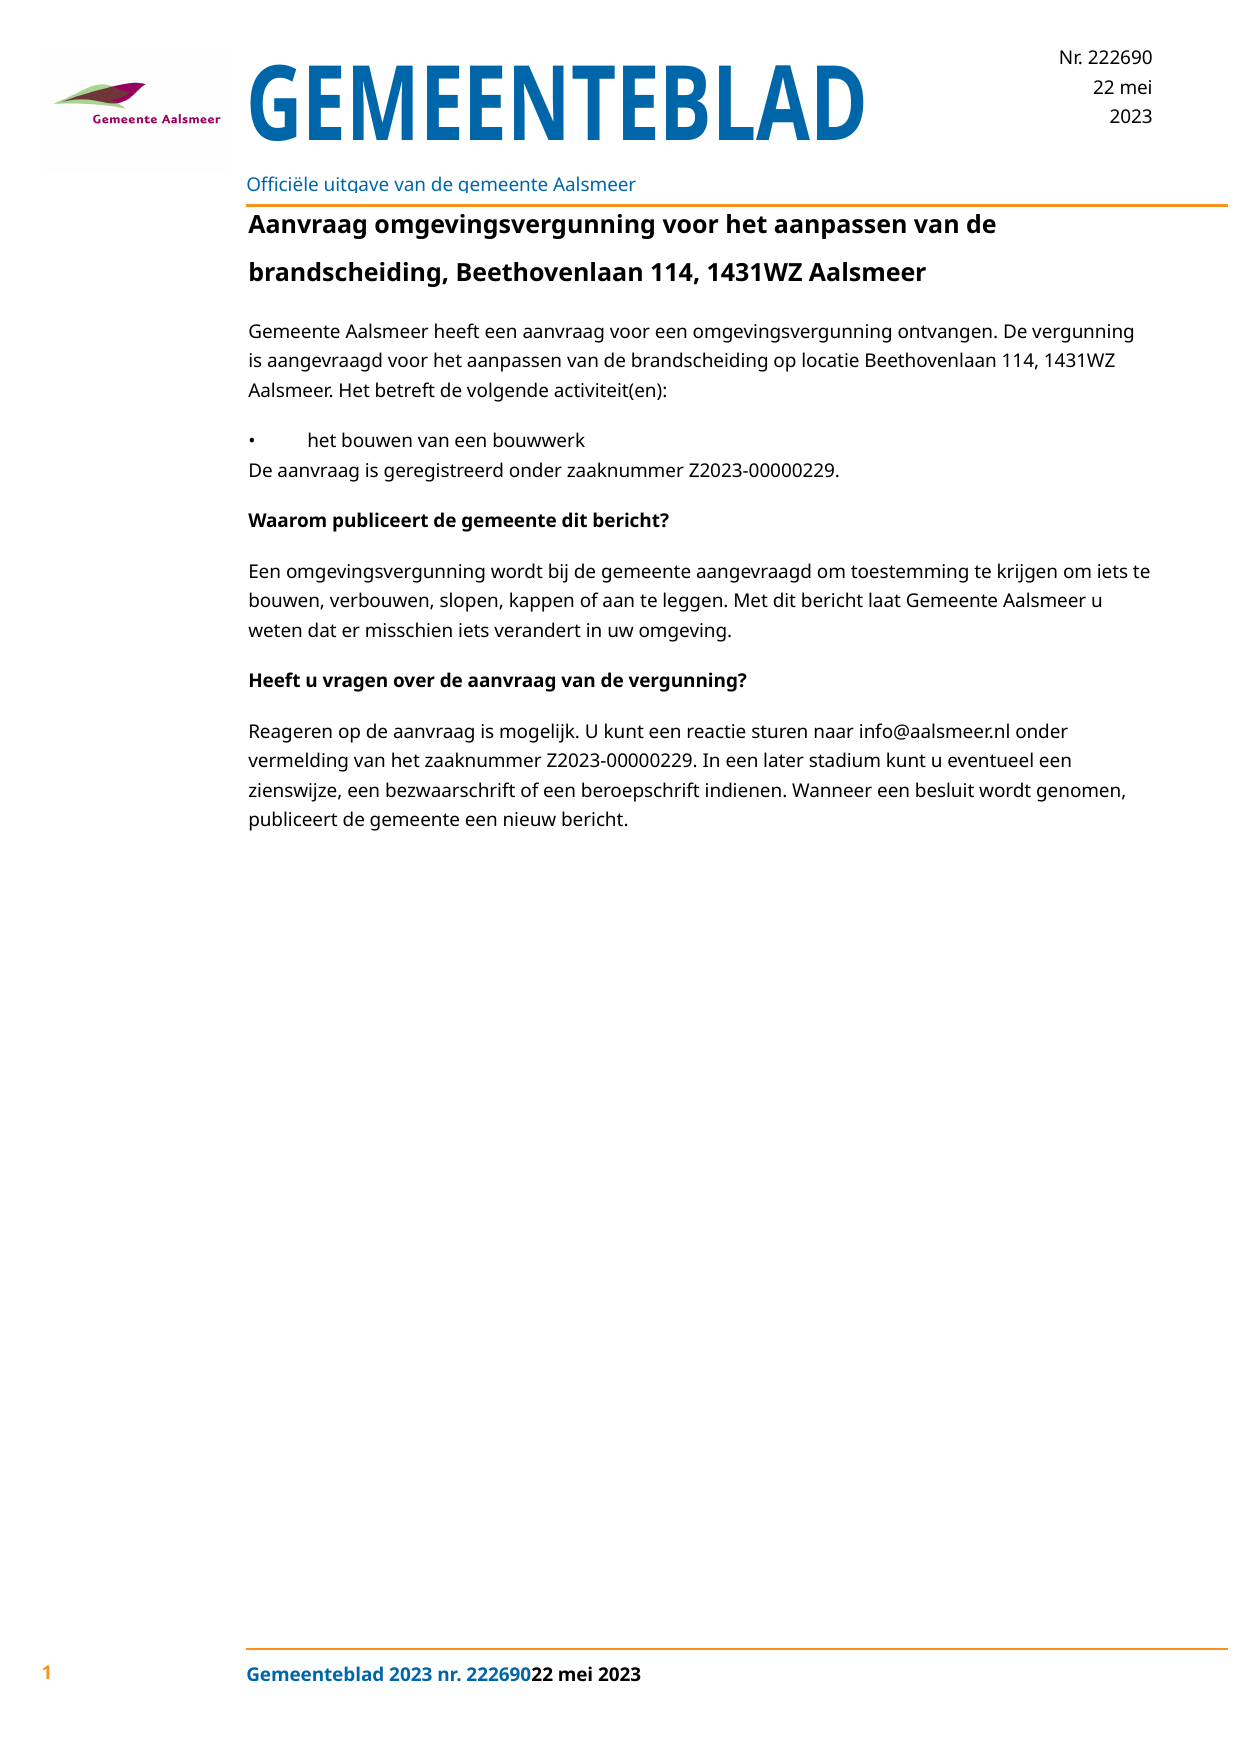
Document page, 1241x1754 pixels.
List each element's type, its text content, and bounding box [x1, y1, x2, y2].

text Waarom publiceert de gemeente dit bericht? [248, 507, 1152, 533]
text Een omgevingsvergunning wordt bij de gemeente aangevraagd om toestemming te krijgen om iets te bouwen, verbouwen, slopen, kappen of aan te leggen. Met dit bericht laat Gemeente Aalsmeer u weten dat er misschien iets verandert in uw omgeving. [248, 558, 1152, 643]
text De aanvraag is geregistreerd onder zaaknummer Z2023-00000229. [248, 457, 1152, 483]
text Aanvraag omgevingsvergunning voor het aanpassen van de brandscheiding, Beethovenlaan 114, 1431WZ Aalsmeer [248, 207, 1152, 288]
text Reageren op de aanvraag is mogelijk. U kunt een reactie sturen naar info@aalsmeer.nl onder vermelding van het zaaknummer Z2023-00000229. In een later stadium kunt u eventueel een zienswijze, een bezwaarschrift of een beroepschrift indienen. Wanneer een besluit wordt genomen, publiceert de gemeente een nieuw bericht. [248, 718, 1152, 832]
picture [41, 47, 231, 172]
text Heeft u vragen over de aanvraag van de vergunning? [248, 667, 1152, 693]
list het bouwen van een bouwwerk [248, 427, 1152, 453]
text Gemeente Aalsmeer heeft een aanvraag voor een omgevingsvergunning ontvangen. De vergunning is aangevraagd voor het aanpassen van de brandscheiding op locatie Beethovenlaan 114, 1431WZ Aalsmeer. Het betreft de volgende activiteit(en): [248, 318, 1152, 403]
